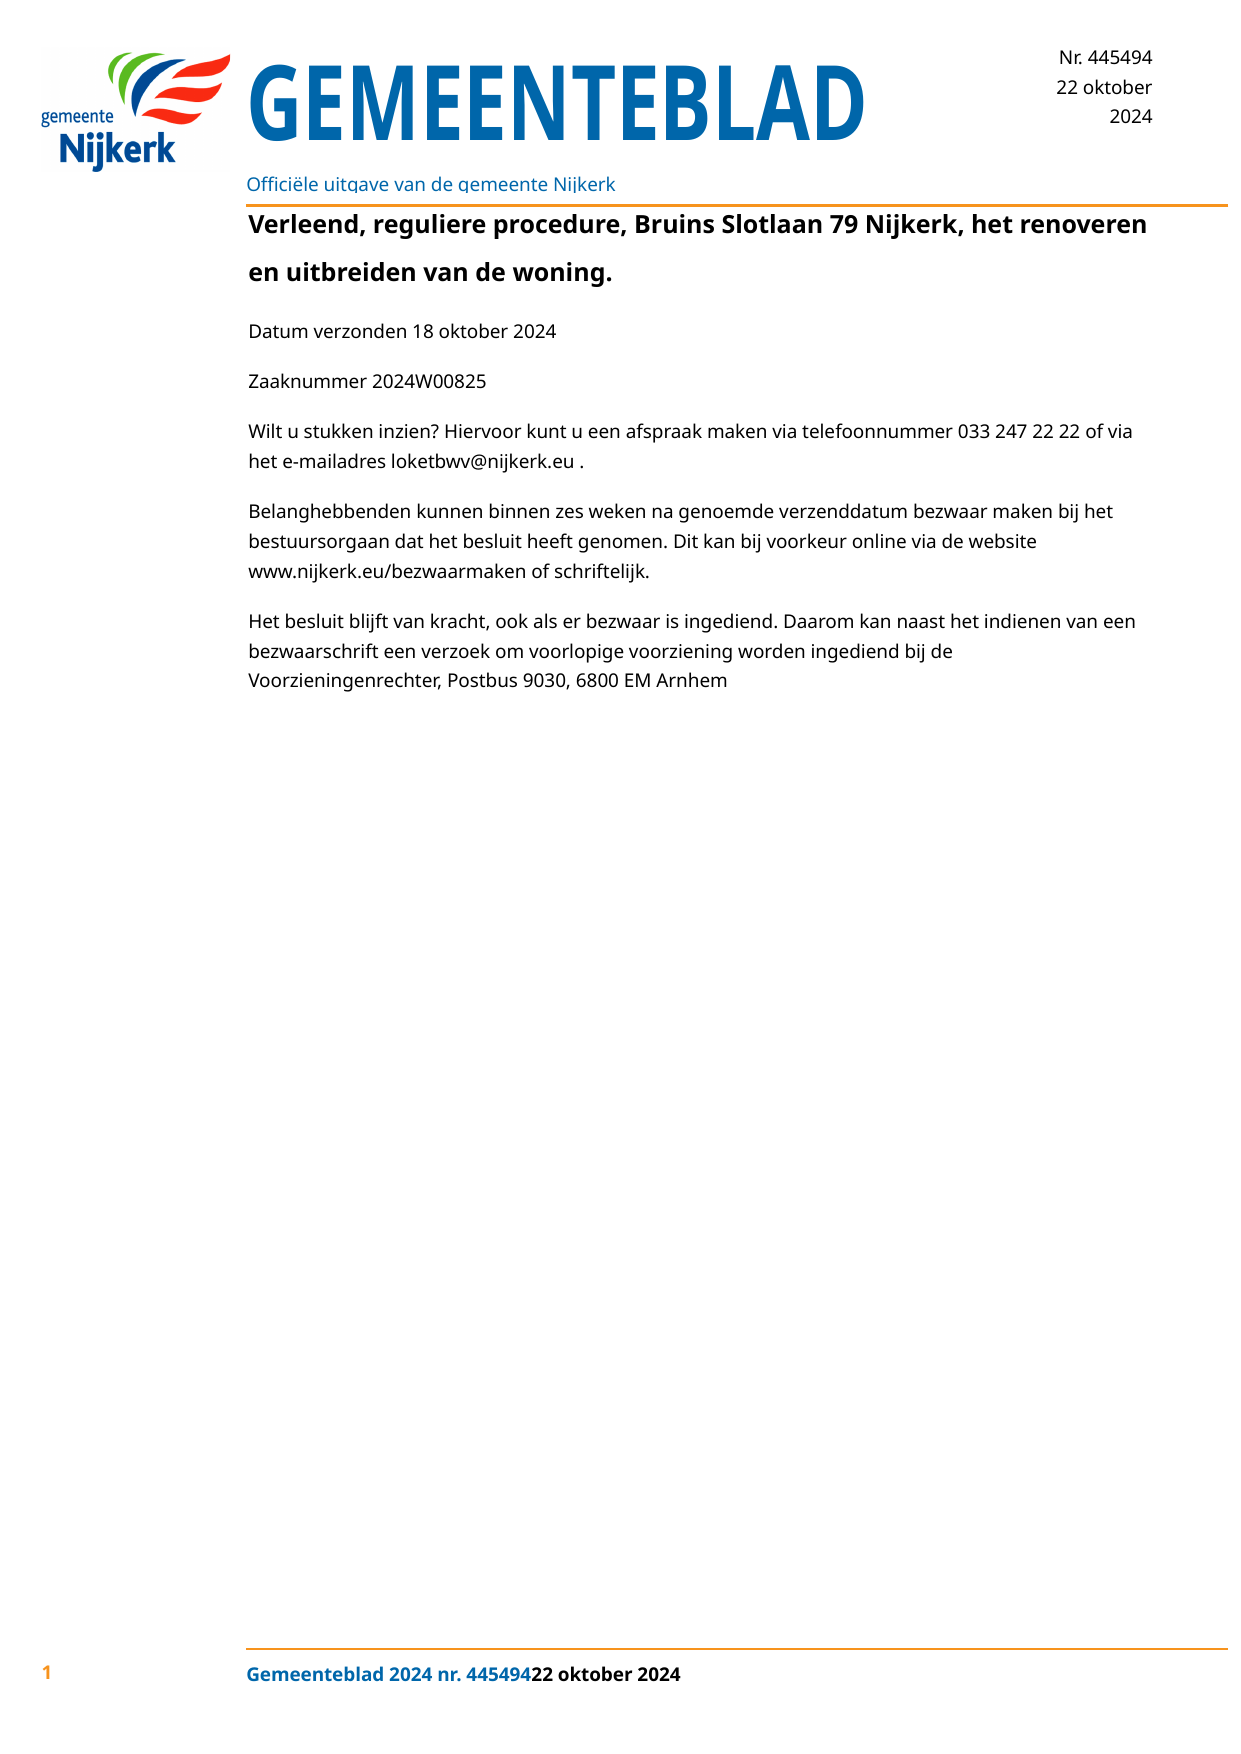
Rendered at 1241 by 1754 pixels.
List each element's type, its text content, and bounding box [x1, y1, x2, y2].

text Verleend, reguliere procedure, Bruins Slotlaan 79 Nijkerk, het renoveren en uitbreiden van de woning. [248, 207, 1152, 288]
text Het besluit blijft van kracht, ook als er bezwaar is ingediend. Daarom kan naast het indienen van een bezwaarschrift een verzoek om voorlopige voorziening worden ingediend bij de Voorzieningenrechter, Postbus 9030, 6800 EM Arnhem [248, 608, 1152, 693]
text Datum verzonden 18 oktober 2024 [248, 318, 1152, 344]
text Zaaknummer 2024W00825 [248, 368, 1152, 394]
text Wilt u stukken inzien? Hiervoor kunt u een afspraak maken via telefoonnummer 033 247 22 22 of via het e-mailadres loketbwv@nijkerk.eu . [248, 419, 1152, 474]
text Belanghebbenden kunnen binnen zes weken na genoemde verzenddatum bezwaar maken bij het bestuursorgaan dat het besluit heeft genomen. Dit kan bij voorkeur online via de website www.nijkerk.eu/bezwaarmaken of schriftelijk. [248, 499, 1152, 584]
picture [41, 47, 231, 172]
